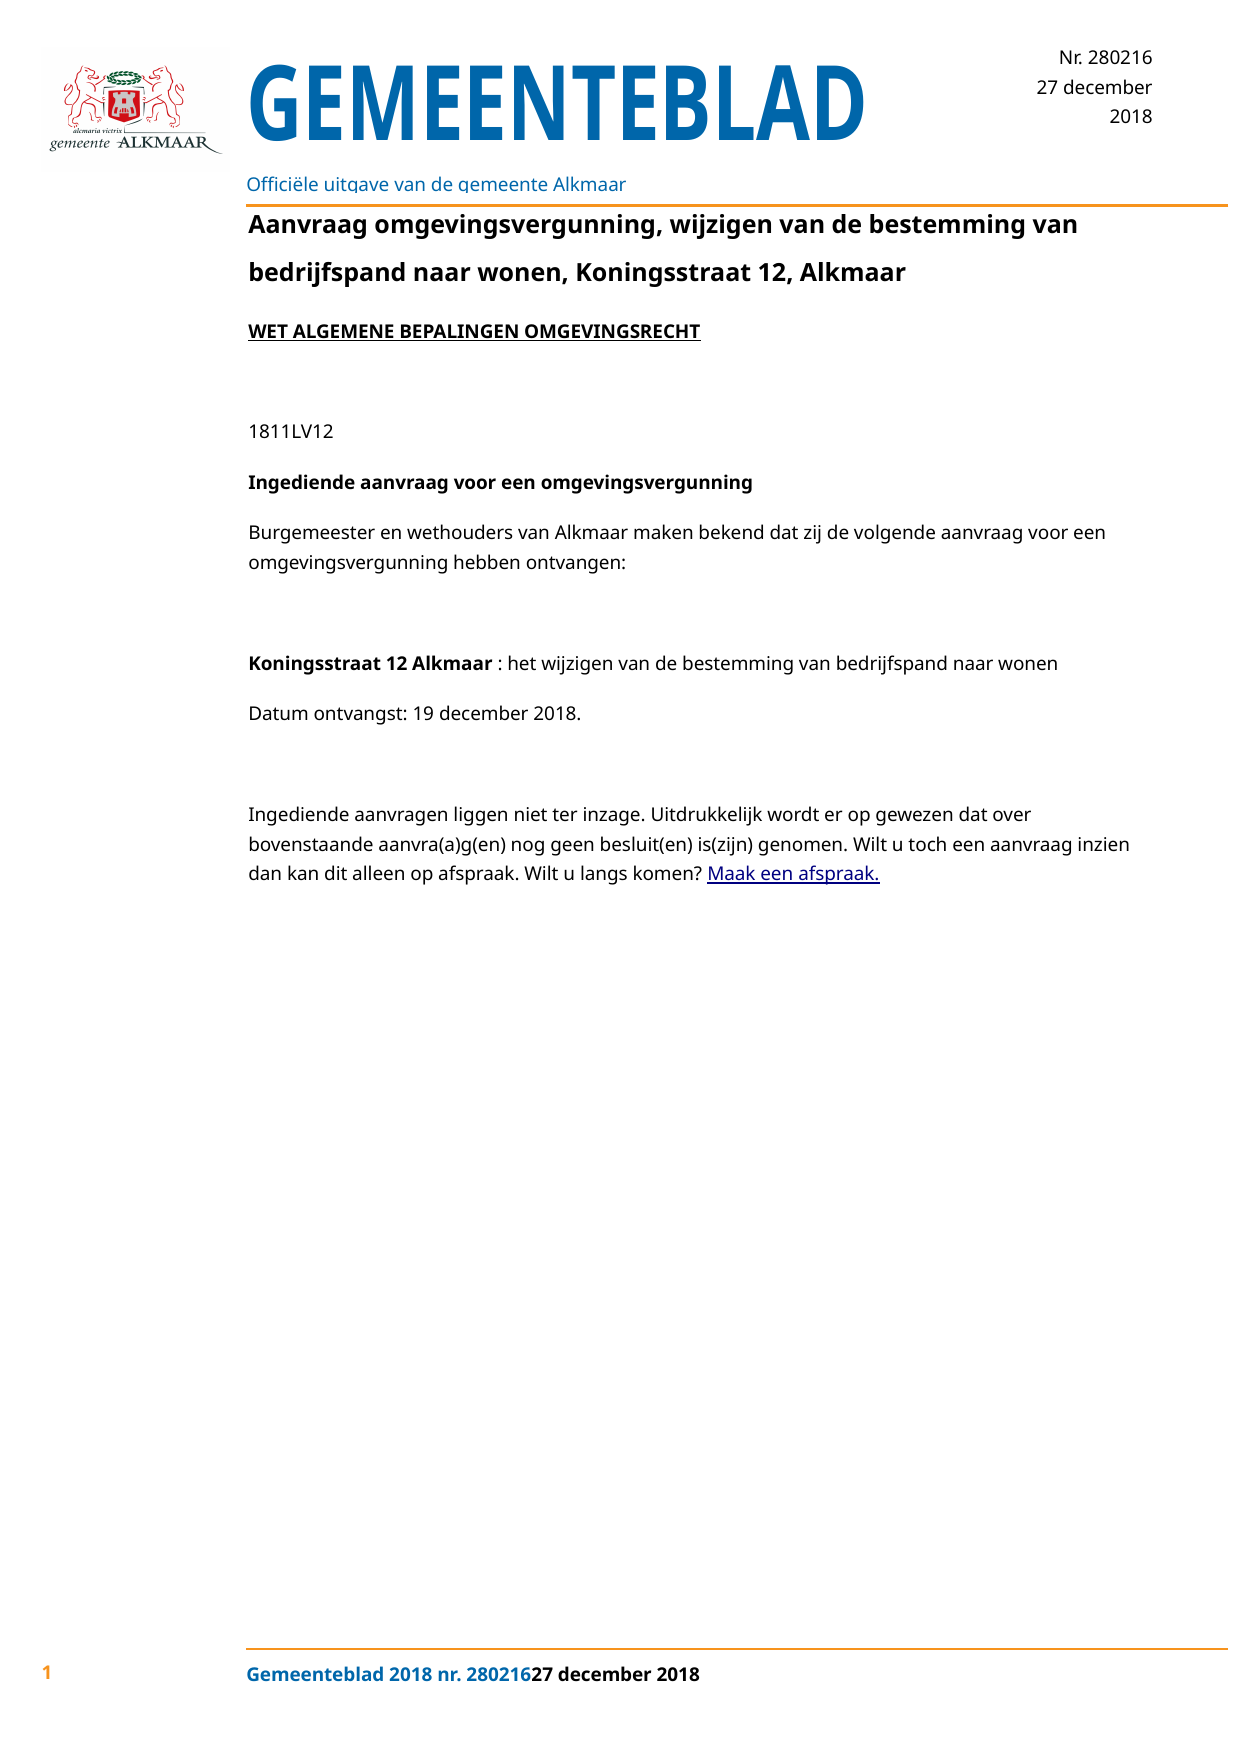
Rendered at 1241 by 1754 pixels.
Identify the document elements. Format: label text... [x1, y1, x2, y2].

text Burgemeester en wethouders van Alkmaar maken bekend dat zij de volgende aanvraag voor een omgevingsvergunning hebben ontvangen: [248, 519, 1152, 575]
text 1811LV12 [248, 419, 1152, 444]
text Ingediende aanvraag voor een omgevingsvergunning [248, 469, 1152, 495]
text Koningsstraat 12 Alkmaar : het wijzigen van de bestemming van bedrijfspand naar wonen [248, 650, 1152, 676]
picture [41, 47, 231, 172]
text Ingediende aanvragen liggen niet ter inzage. Uitdrukkelijk wordt er op gewezen dat over bovenstaande aanvra(a)g(en) nog geen besluit(en) is(zijn) genomen. Wilt u toch een aanvraag inzien dan kan dit alleen op afspraak. Wilt u langs komen? Maak een afspraak. [248, 801, 1152, 886]
text Datum ontvangst: 19 december 2018. [248, 700, 1152, 726]
text WET ALGEMENE BEPALINGEN OMGEVINGSRECHT [248, 318, 1152, 344]
text Aanvraag omgevingsvergunning, wijzigen van de bestemming van bedrijfspand naar wonen, Koningsstraat 12, Alkmaar [248, 207, 1152, 288]
